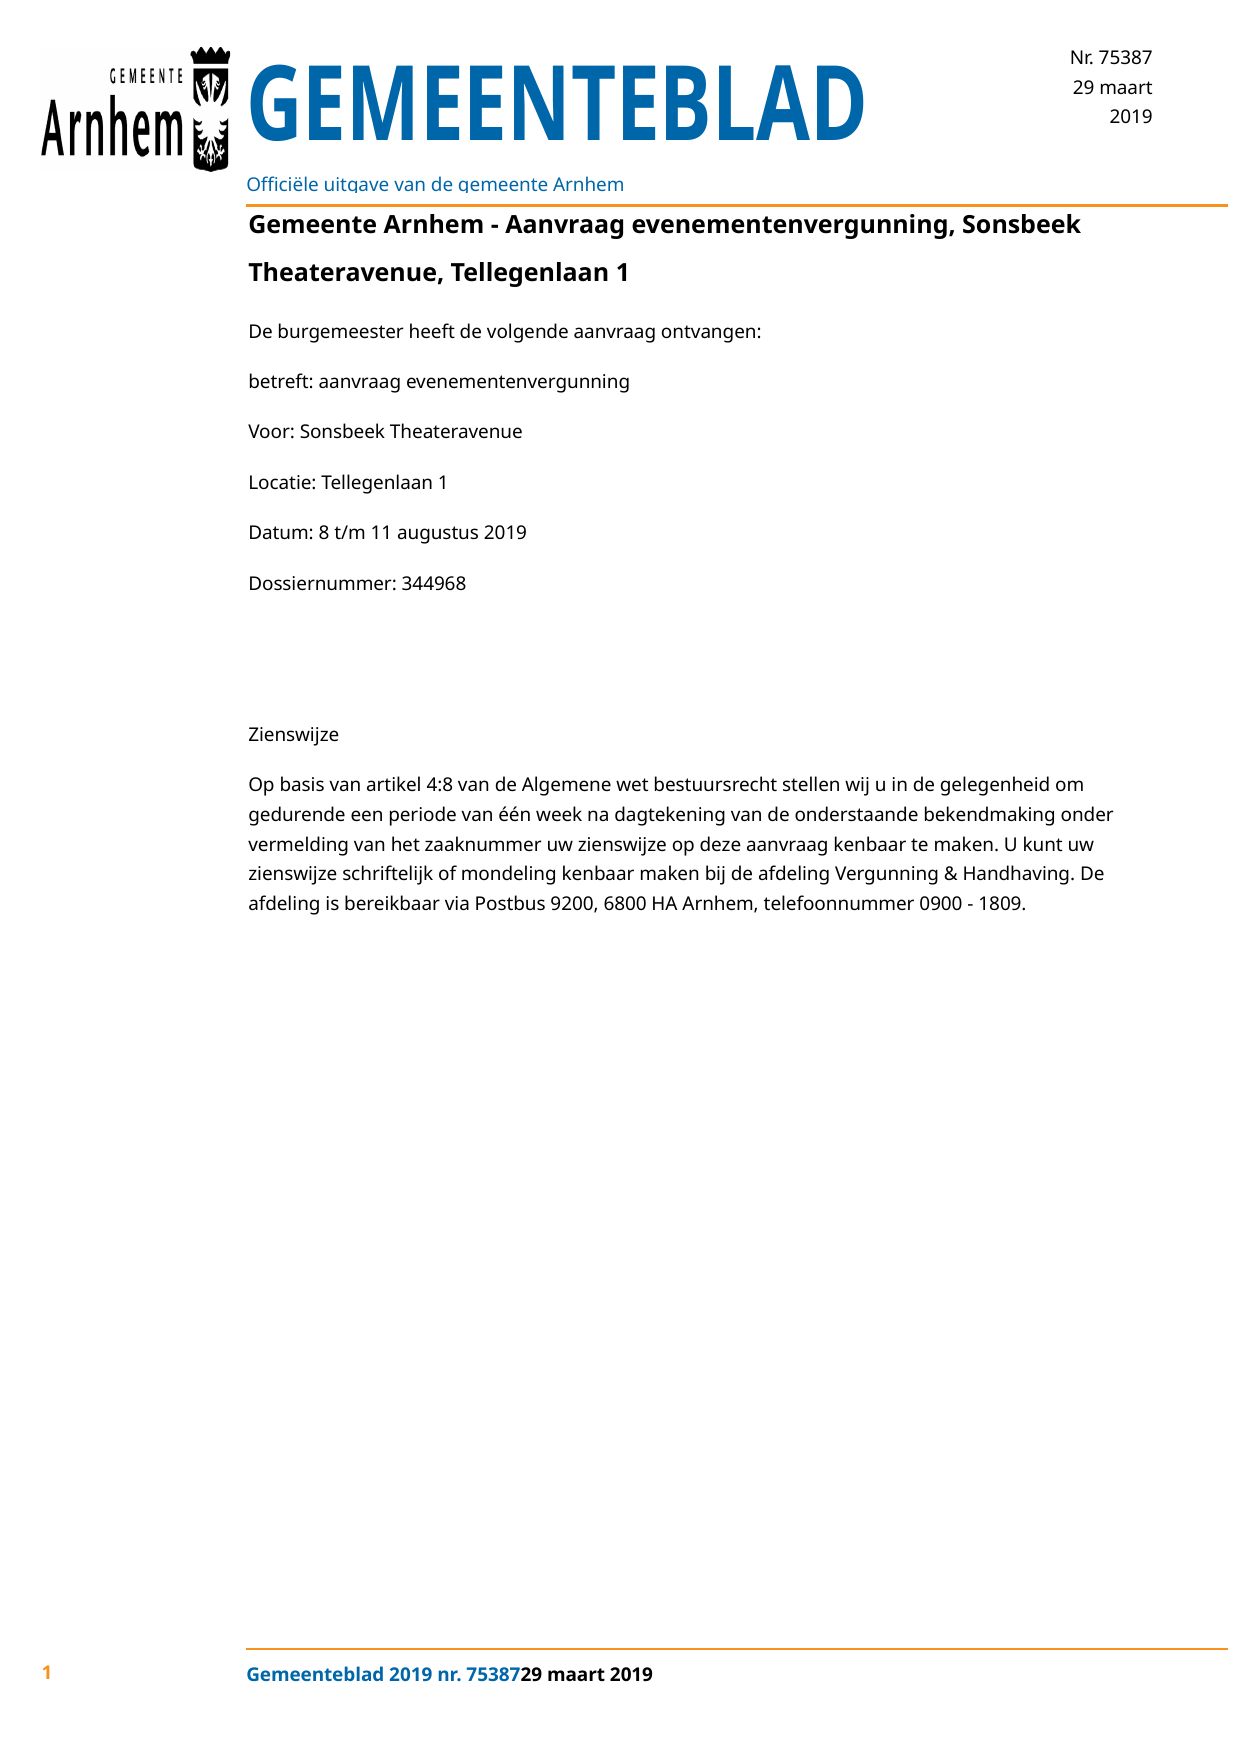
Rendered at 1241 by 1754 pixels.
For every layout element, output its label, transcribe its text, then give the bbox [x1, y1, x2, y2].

text De burgemeester heeft de volgende aanvraag ontvangen: [248, 318, 1152, 344]
text Locatie: Tellegenlaan 1 [248, 469, 1152, 495]
picture [41, 47, 231, 172]
text Zienswijze [248, 721, 1152, 747]
text betreft: aanvraag evenementenvergunning [248, 368, 1152, 394]
text Dossiernummer: 344968 [248, 570, 1152, 596]
text Gemeente Arnhem - Aanvraag evenementenvergunning, Sonsbeek Theateravenue, Tellegenlaan 1 [248, 207, 1152, 288]
text Datum: 8 t/m 11 augustus 2019 [248, 519, 1152, 545]
text Op basis van artikel 4:8 van de Algemene wet bestuursrecht stellen wij u in de gelegenheid om gedurende een periode van één week na dagtekening van de onderstaande bekendmaking onder vermelding van het zaaknummer uw zienswijze op deze aanvraag kenbaar te maken. U kunt uw zienswijze schriftelijk of mondeling kenbaar maken bij de afdeling Vergunning & Handhaving. De afdeling is bereikbaar via Postbus 9200, 6800 HA Arnhem, telefoonnummer 0900 - 1809. [248, 772, 1152, 916]
text Voor: Sonsbeek Theateravenue [248, 419, 1152, 444]
